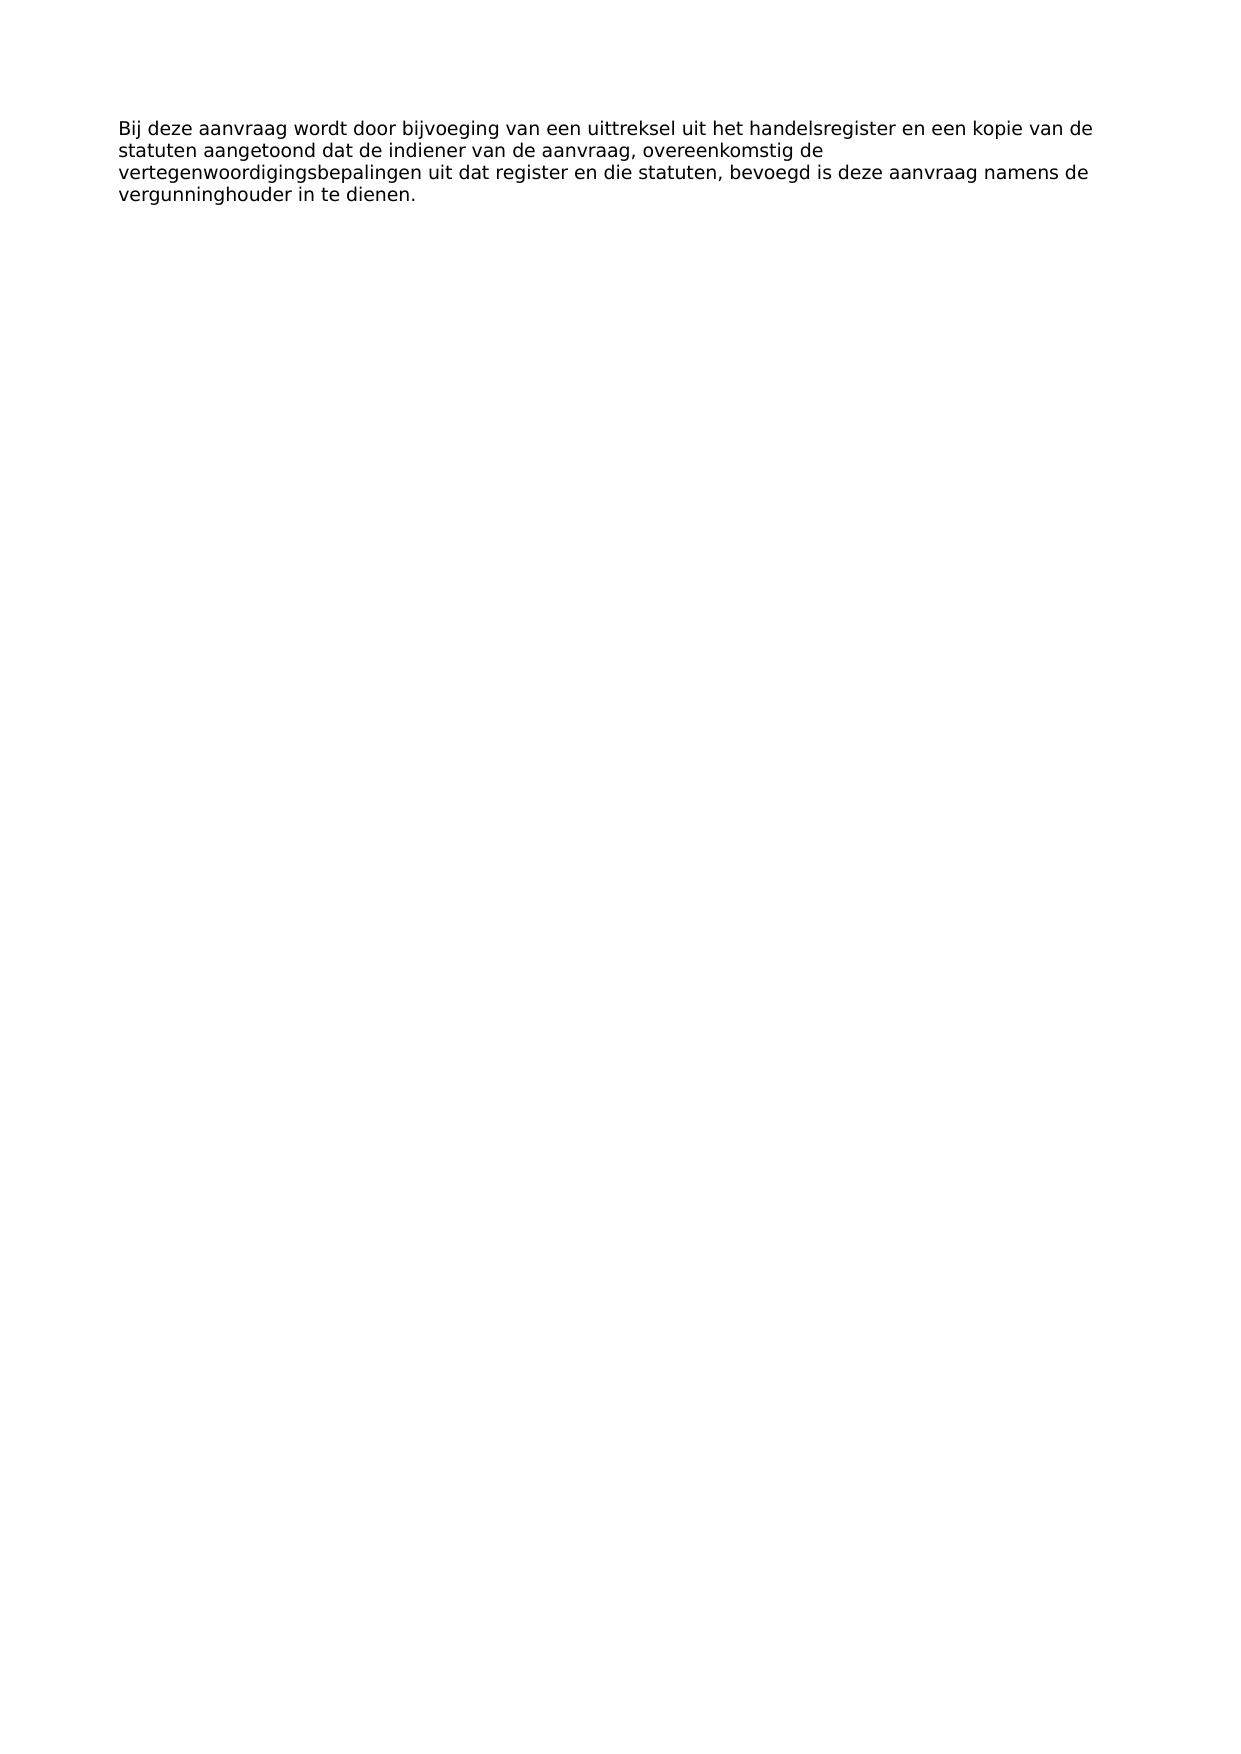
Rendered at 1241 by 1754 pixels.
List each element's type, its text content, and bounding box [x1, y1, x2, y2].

text Bij deze aanvraag wordt door bijvoeging van een uittreksel uit het handelsregister en een kopie van de statuten aangetoond dat de indiener van de aanvraag, overeenkomstig de vertegenwoordigingsbepalingen uit dat register en die statuten, bevoegd is deze aanvraag namens de vergunninghouder in te dienen. [118, 118, 1122, 206]
